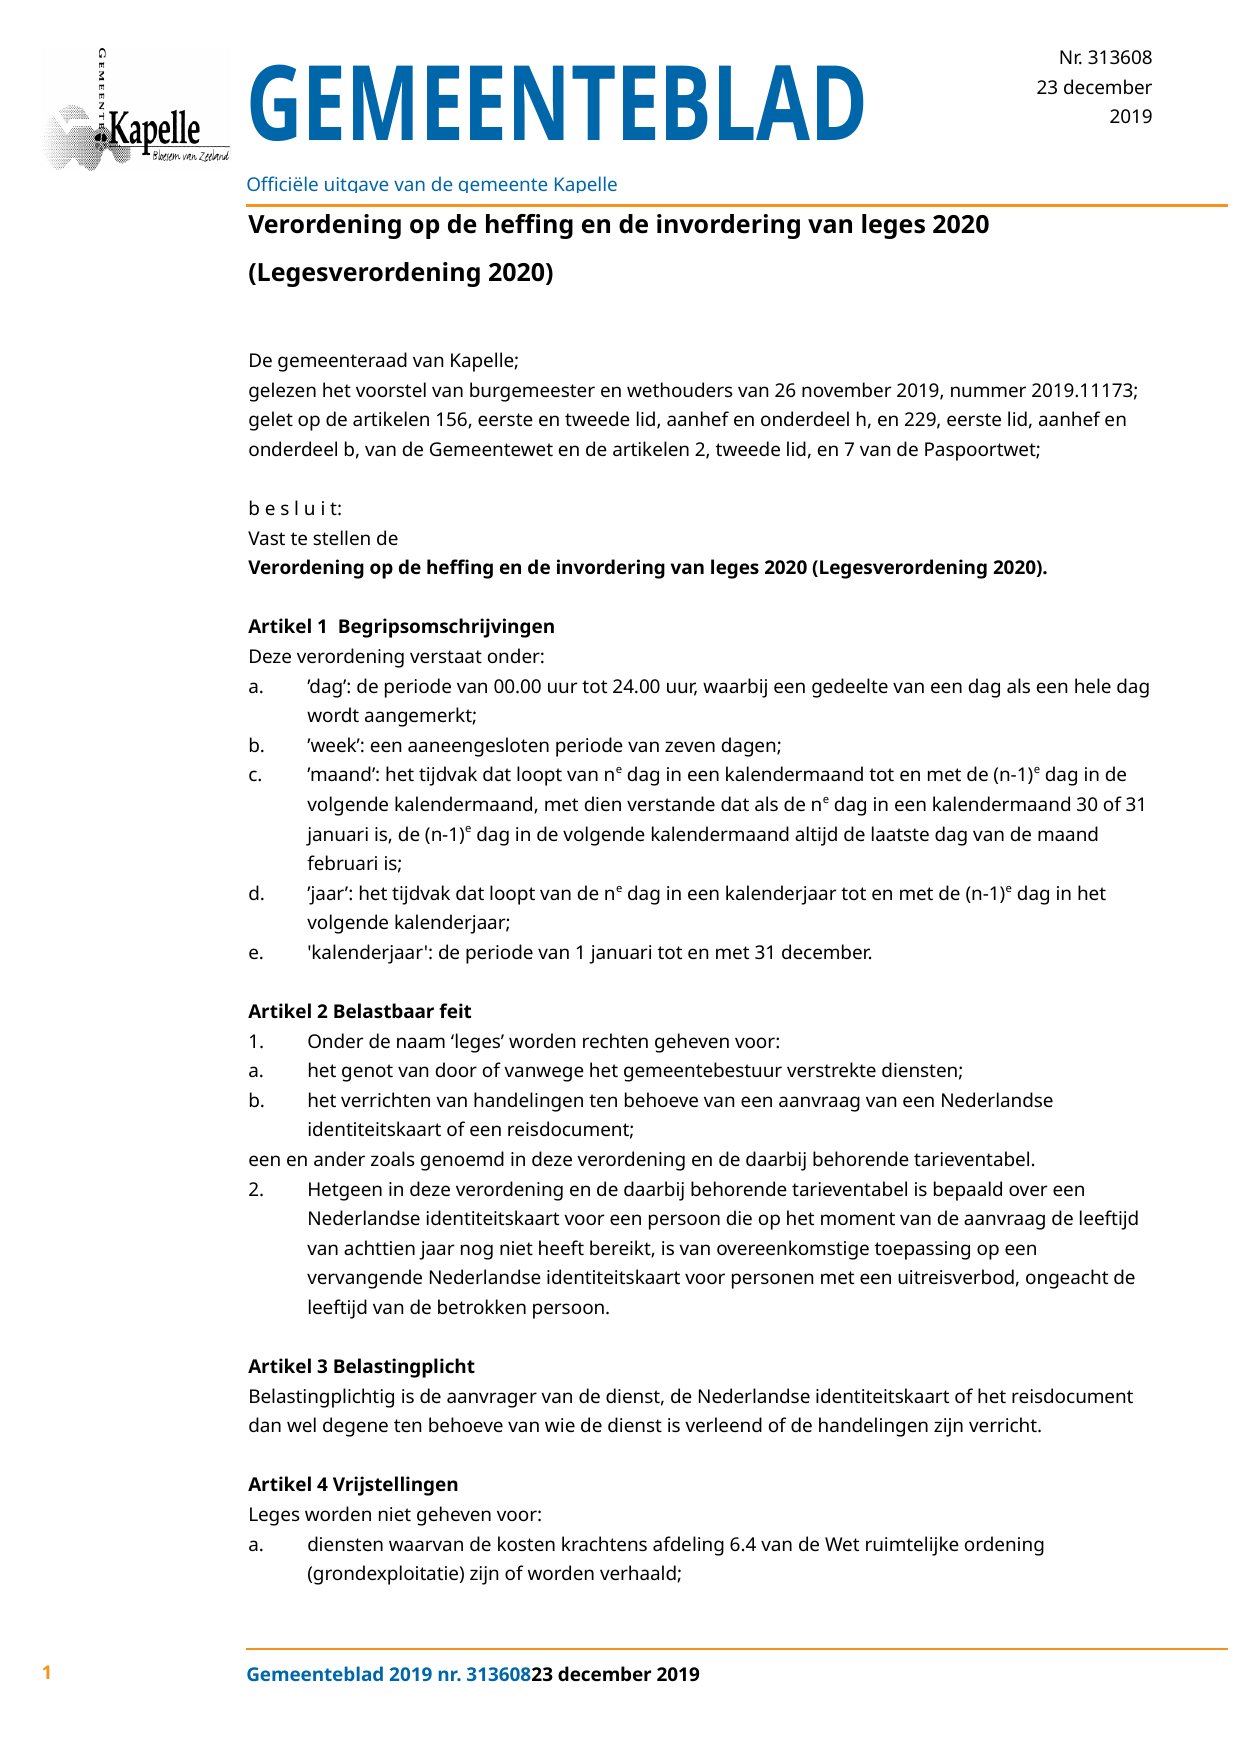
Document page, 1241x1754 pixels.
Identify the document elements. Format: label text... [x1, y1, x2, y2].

text een en ander zoals genoemd in deze verordening en de daarbij behorende tarieventabel. [248, 1146, 1152, 1172]
picture [41, 47, 231, 172]
text Artikel 4 Vrijstellingen [248, 1472, 1152, 1497]
text gelet op de artikelen 156, eerste en tweede lid, aanhef en onderdeel h, en 229, eerste lid, aanhef en onderdeel b, van de Gemeentewet en de artikelen 2, tweede lid, en 7 van de Paspoortwet; [248, 407, 1152, 462]
list ’dag’: de periode van 00.00 uur tot 24.00 uur, waarbij een gedeelte van een dag als een hele dag wordt aangemerkt; [248, 673, 1152, 728]
list ’week’: een aaneengesloten periode van zeven dagen; [248, 732, 1152, 758]
text Leges worden niet geheven voor: [248, 1501, 1152, 1527]
text Verordening op de heffing en de invordering van leges 2020 (Legesverordening 2020). [248, 554, 1152, 580]
text De gemeenteraad van Kapelle; [248, 347, 1152, 373]
text Artikel 3 Belastingplicht [248, 1353, 1152, 1379]
list het genot van door of vanwege het gemeentebestuur verstrekte diensten; [248, 1057, 1152, 1083]
text Verordening op de heffing en de invordering van leges 2020 (Legesverordening 2020) [248, 207, 1152, 288]
text gelezen het voorstel van burgemeester en wethouders van 26 november 2019, nummer 2019.11173; [248, 377, 1152, 403]
text Belastingplichtig is de aanvrager van de dienst, de Nederlandse identiteitskaart of het reisdocument dan wel degene ten behoeve van wie de dienst is verleend of de handelingen zijn verricht. [248, 1383, 1152, 1438]
list diensten waarvan de kosten krachtens afdeling 6.4 van de Wet ruimtelijke ordening (grondexploitatie) zijn of worden verhaald; [248, 1531, 1152, 1586]
text b e s l u i t: [248, 495, 1152, 521]
list ’jaar’: het tijdvak dat loopt van de ne dag in een kalenderjaar tot en met de (n-1)e dag in het volgende kalenderjaar; [248, 880, 1152, 935]
list Onder de naam ‘leges’ worden rechten geheven voor: [248, 1028, 1152, 1054]
text Deze verordening verstaat onder: [248, 643, 1152, 669]
list Hetgeen in deze verordening en de daarbij behorende tarieventabel is bepaald over een Nederlandse identiteitskaart voor een persoon die op het moment van de aanvraag de leeftijd van achttien jaar nog niet heeft bereikt, is van overeenkomstige toepassing op een vervangende Nederlandse identiteitskaart voor personen met een uitreisverbod, ongeacht de leeftijd van de betrokken persoon. [248, 1176, 1152, 1320]
list het verrichten van handelingen ten behoeve van een aanvraag van een Nederlandse identiteitskaart of een reisdocument; [248, 1087, 1152, 1142]
list 'kalenderjaar': de periode van 1 januari tot en met 31 december. [248, 939, 1152, 965]
list ’maand’: het tijdvak dat loopt van ne dag in een kalendermaand tot en met de (n-1)e dag in de volgende kalendermaand, met dien verstande dat als de ne dag in een kalendermaand 30 of 31 januari is, de (n-1)e dag in de volgende kalendermaand altijd de laatste dag van de maand februari is; [248, 762, 1152, 876]
text Artikel 2 Belastbaar feit [248, 998, 1152, 1024]
text Artikel 1 Begripsomschrijvingen [248, 614, 1152, 639]
text Vast te stellen de [248, 525, 1152, 551]
